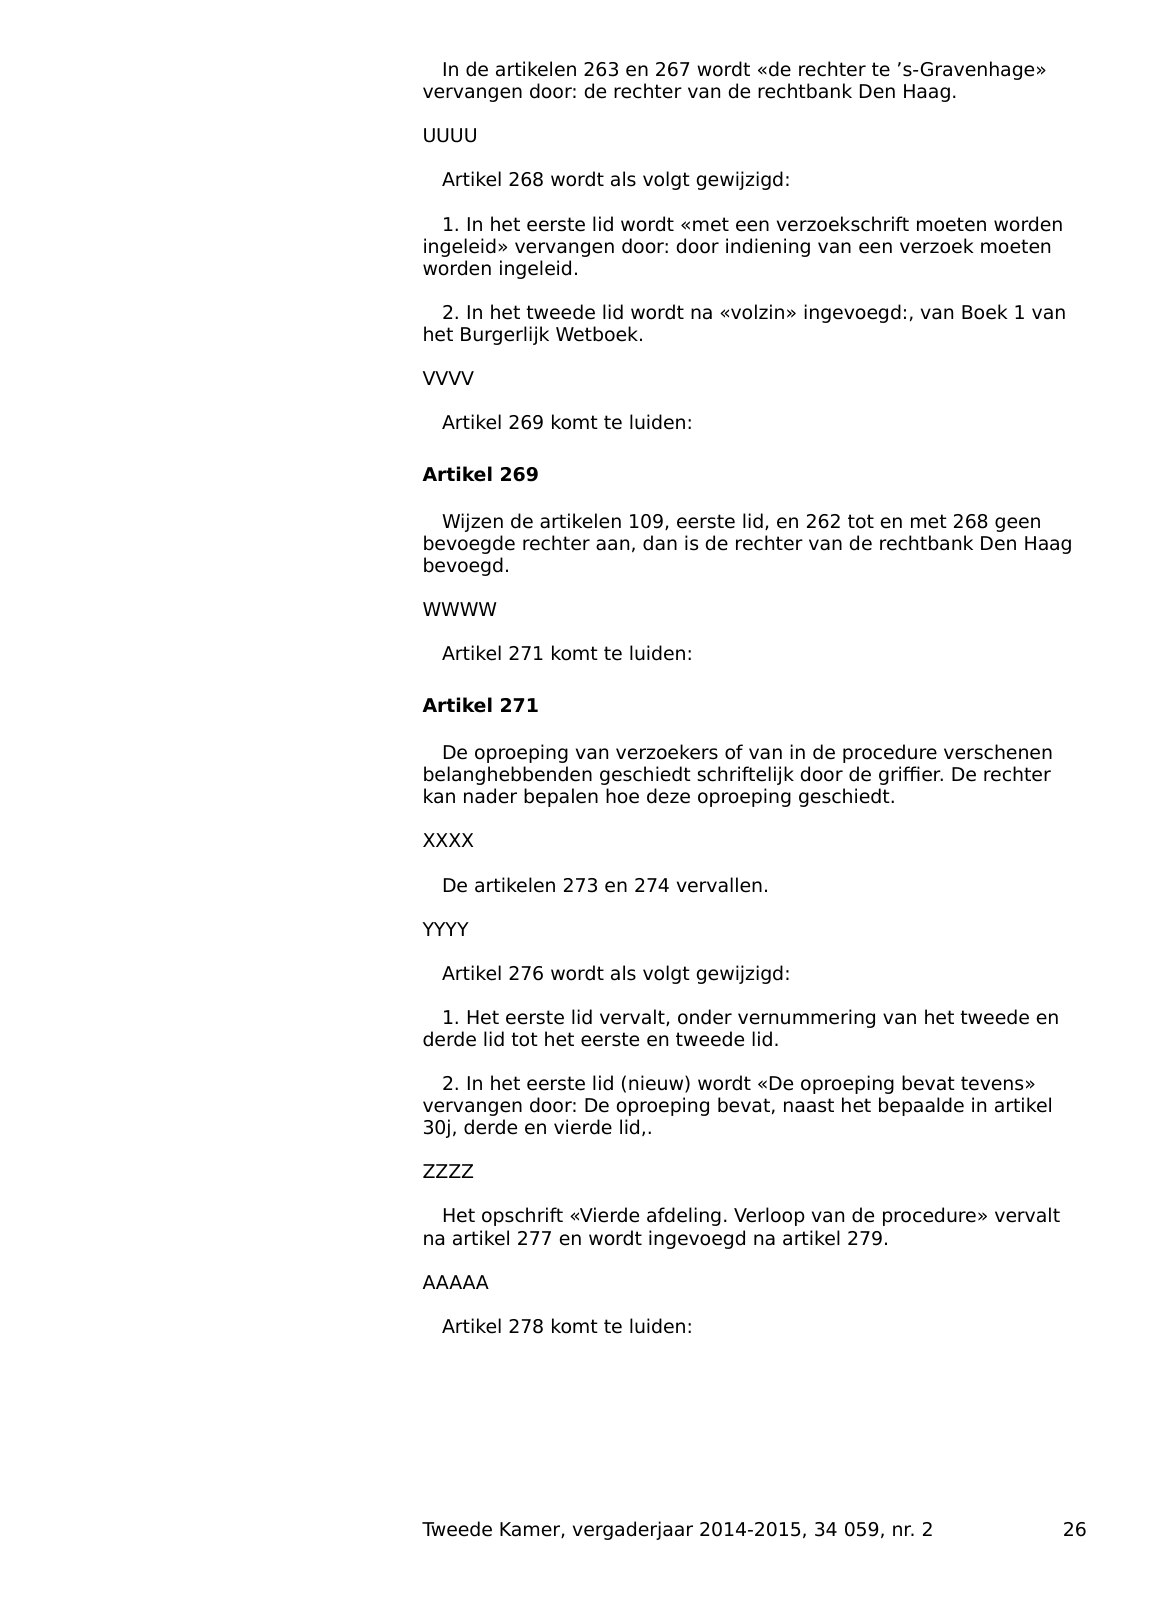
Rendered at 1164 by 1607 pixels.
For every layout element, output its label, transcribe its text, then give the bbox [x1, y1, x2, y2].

text Het opschrift «Vierde afdeling. Verloop van de procedure» vervalt na artikel 277 en wordt ingevoegd na artikel 279. [422, 1205, 1087, 1249]
text WWWW [422, 599, 1087, 621]
text XXXX [422, 830, 1087, 852]
text Artikel 278 komt te luiden: [422, 1316, 1087, 1338]
text Wijzen de artikelen 109, eerste lid, en 262 tot en met 268 geen bevoegde rechter aan, dan is de rechter van de rechtbank Den Haag bevoegd. [422, 511, 1087, 577]
text AAAAA [422, 1272, 1087, 1293]
text Artikel 271 komt te luiden: [422, 643, 1087, 665]
text VVVV [422, 368, 1087, 390]
text 2. In het eerste lid (nieuw) wordt «De oproeping bevat tevens» vervangen door: De oproeping bevat, naast het bepaalde in artikel 30j, derde en vierde lid,. [422, 1073, 1087, 1139]
text YYYY [422, 919, 1087, 941]
subtitle Artikel 271 [422, 695, 1087, 717]
text Artikel 276 wordt als volgt gewijzigd: [422, 963, 1087, 985]
text Artikel 269 komt te luiden: [422, 412, 1087, 434]
text 1. In het eerste lid wordt «met een verzoekschrift moeten worden ingeleid» vervangen door: door indiening van een verzoek moeten worden ingeleid. [422, 213, 1087, 279]
subtitle Artikel 269 [422, 464, 1087, 486]
text In de artikelen 263 en 267 wordt «de rechter te ’s-Gravenhage» vervangen door: de rechter van de rechtbank Den Haag. [422, 59, 1087, 103]
text 2. In het tweede lid wordt na «volzin» ingevoegd:, van Boek 1 van het Burgerlijk Wetboek. [422, 302, 1087, 346]
text UUUU [422, 125, 1087, 147]
text ZZZZ [422, 1161, 1087, 1183]
text Artikel 268 wordt als volgt gewijzigd: [422, 169, 1087, 191]
text De artikelen 273 en 274 vervallen. [422, 874, 1087, 896]
text 1. Het eerste lid vervalt, onder vernummering van het tweede en derde lid tot het eerste en tweede lid. [422, 1007, 1087, 1051]
text De oproeping van verzoekers of van in de procedure verschenen belanghebbenden geschiedt schriftelijk door de griffier. De rechter kan nader bepalen hoe deze oproeping geschiedt. [422, 742, 1087, 808]
